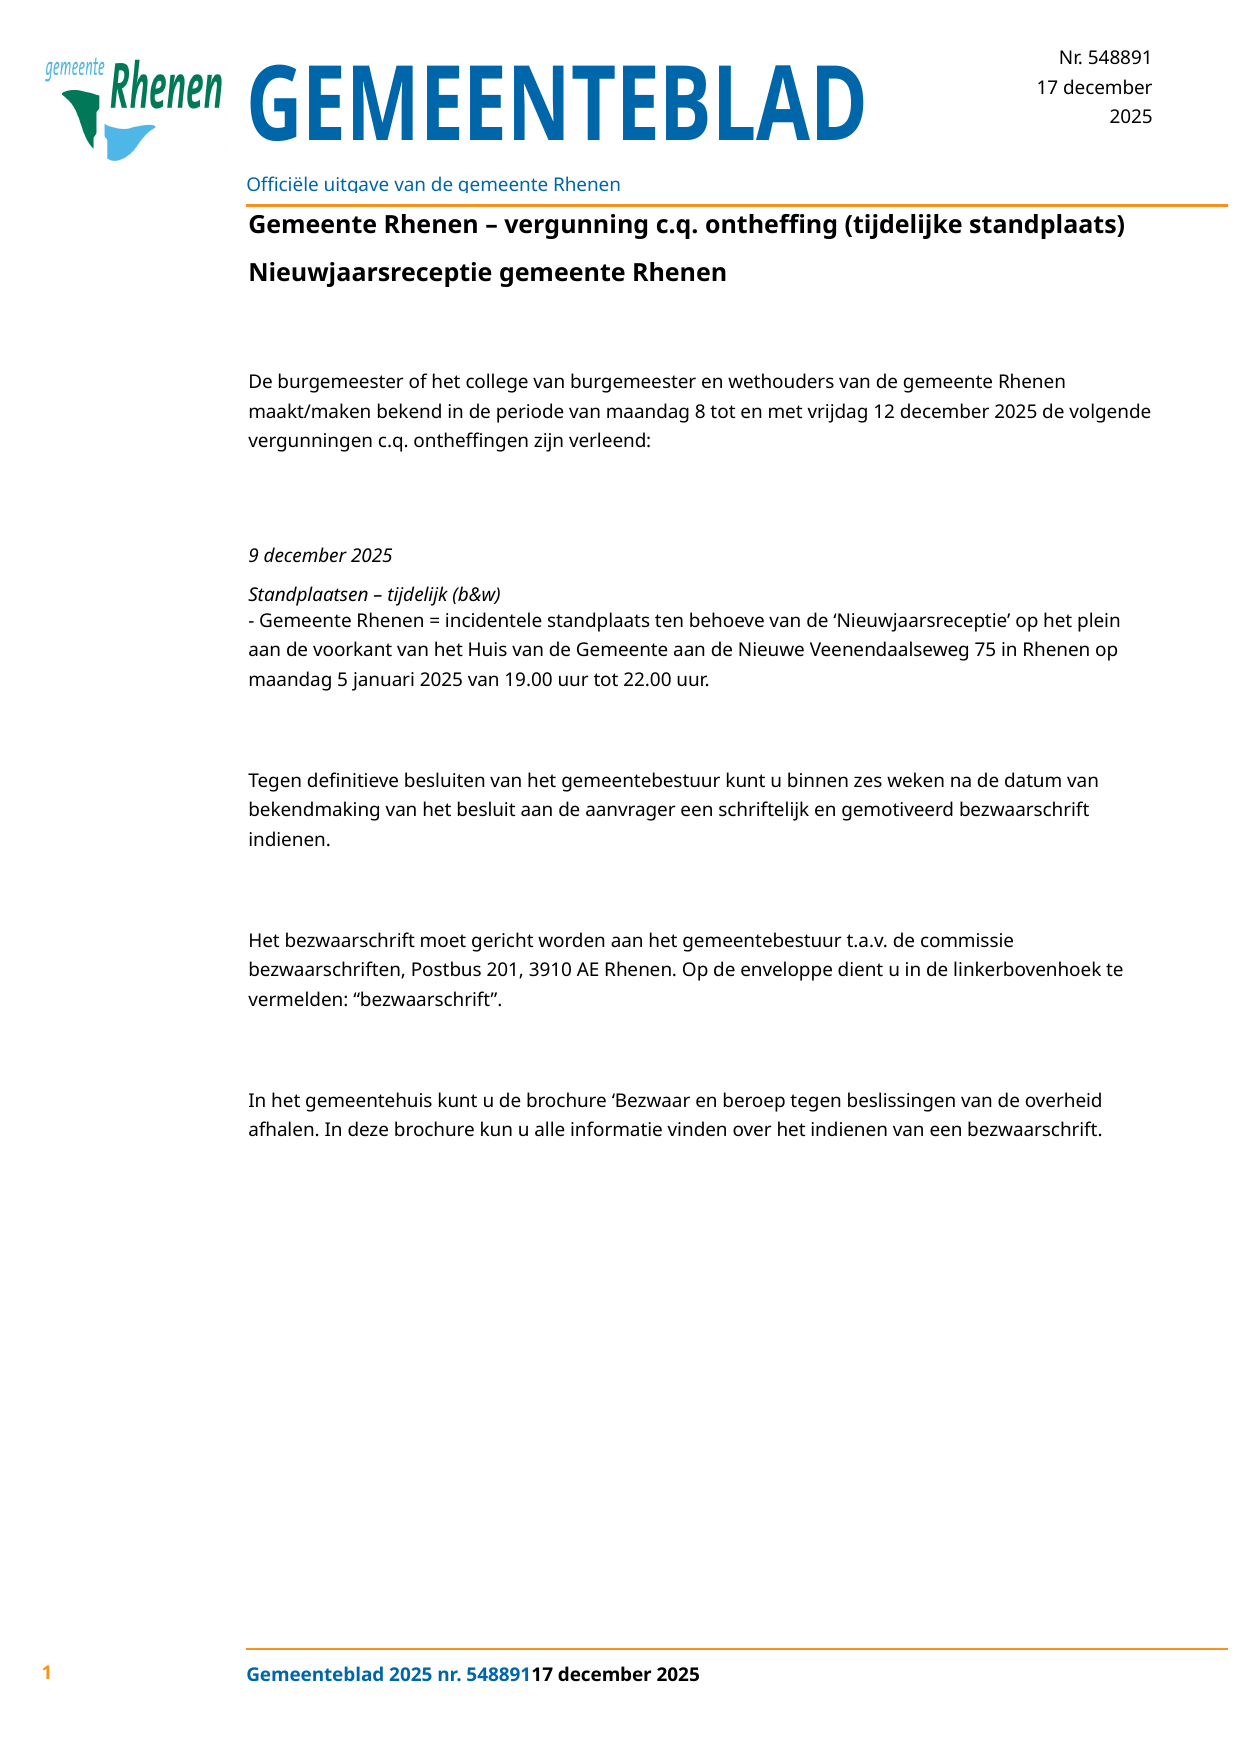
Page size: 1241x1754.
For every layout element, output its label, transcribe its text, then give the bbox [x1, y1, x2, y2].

text Standplaatsen – tijdelijk (b&w) [248, 581, 1152, 607]
text Gemeente Rhenen – vergunning c.q. ontheffing (tijdelijke standplaats) Nieuwjaarsreceptie gemeente Rhenen [248, 207, 1152, 288]
text Het bezwaarschrift moet gericht worden aan het gemeentebestuur t.a.v. de commissie bezwaarschriften, Postbus 201, 3910 AE Rhenen. Op de enveloppe dient u in de linkerbovenhoek te vermelden: “bezwaarschrift”. [248, 927, 1152, 1012]
text De burgemeester of het college van burgemeester en wethouders van de gemeente Rhenen maakt/maken bekend in de periode van maandag 8 tot en met vrijdag 12 december 2025 de volgende vergunningen c.q. ontheffingen zijn verleend: [248, 368, 1152, 453]
text 9 december 2025 [248, 542, 1152, 568]
text In het gemeentehuis kunt u de brochure ‘Bezwaar en beroep tegen beslissingen van de overheid afhalen. In deze brochure kun u alle informatie vinden over het indienen van een bezwaarschrift. [248, 1087, 1152, 1142]
text - Gemeente Rhenen = incidentele standplaats ten behoeve van de ‘Nieuwjaarsreceptie’ op het plein aan de voorkant van het Huis van de Gemeente aan de Nieuwe Veenendaalseweg 75 in Rhenen op maandag 5 januari 2025 van 19.00 uur tot 22.00 uur. [248, 607, 1152, 692]
text Tegen definitieve besluiten van het gemeentebestuur kunt u binnen zes weken na de datum van bekendmaking van het besluit aan de aanvrager een schriftelijk en gemotiveerd bezwaarschrift indienen. [248, 767, 1152, 852]
picture [41, 47, 231, 172]
